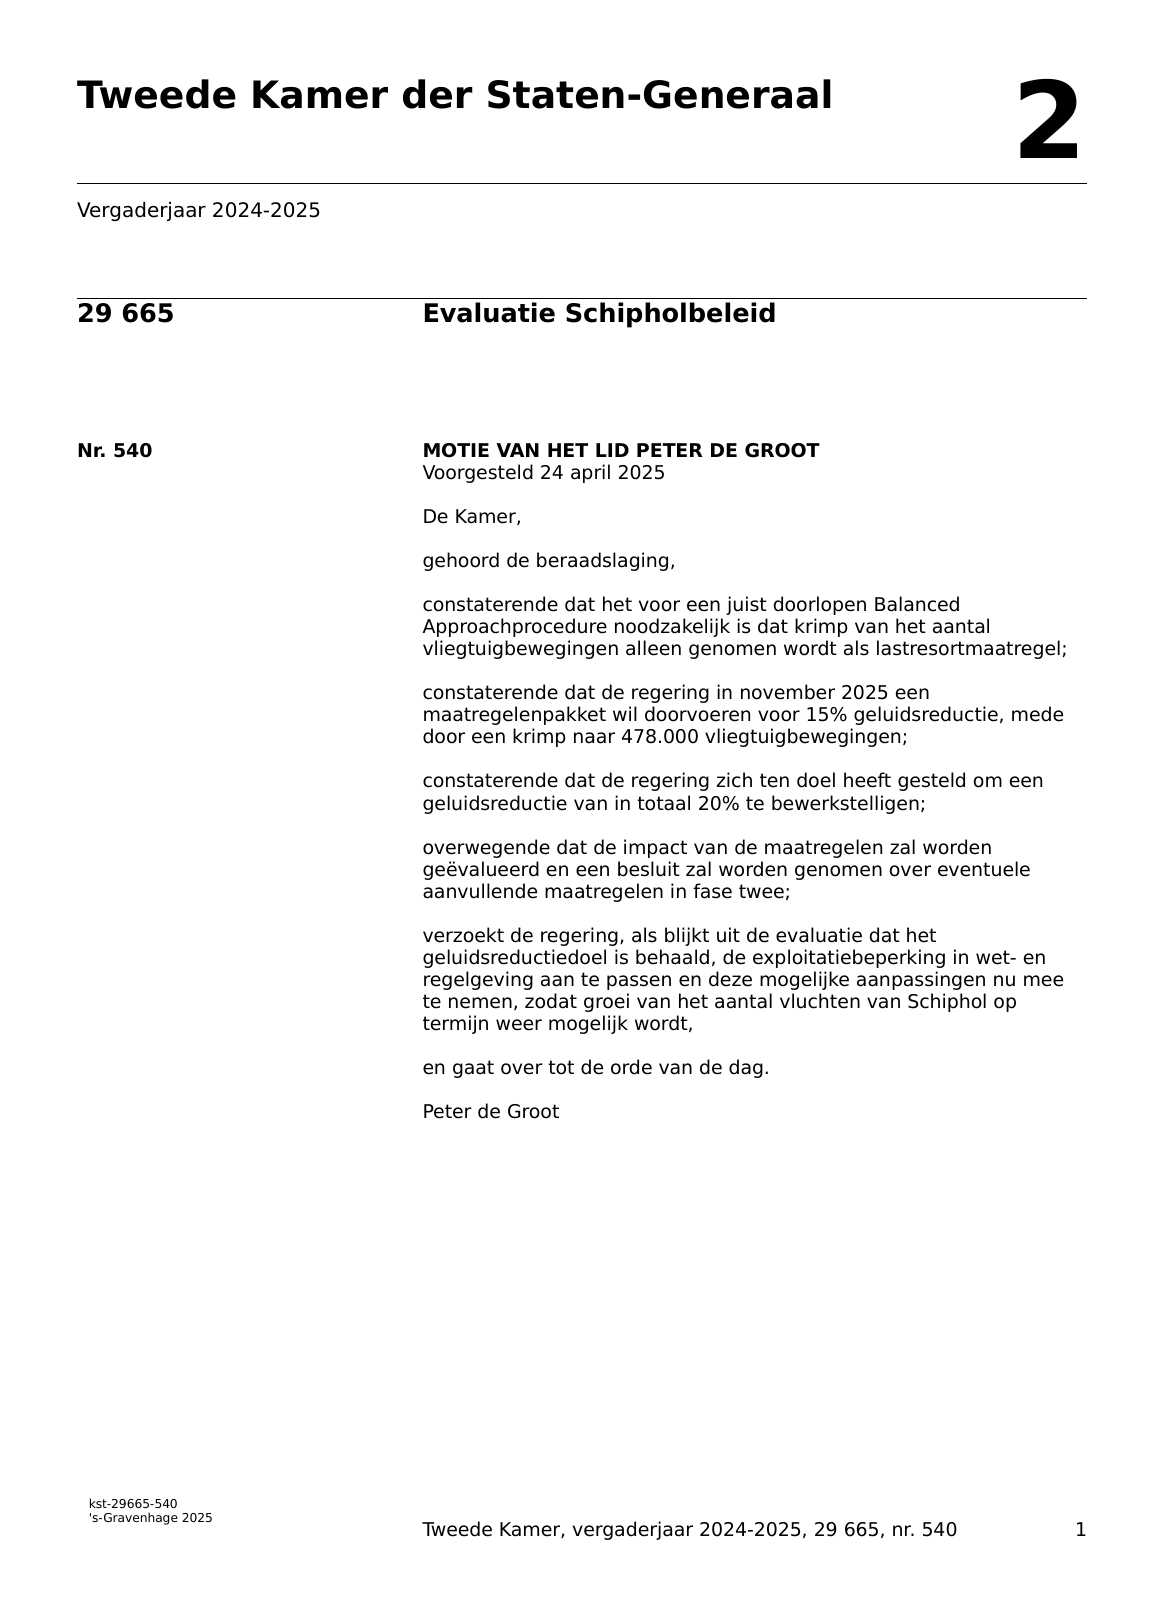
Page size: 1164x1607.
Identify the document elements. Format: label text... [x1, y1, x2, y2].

text constaterende dat de regering zich ten doel heeft gesteld om een geluidsreductie van in totaal 20% te bewerkstelligen; [422, 770, 1087, 814]
table_cell Vergaderjaar 2024-2025 [77, 184, 1087, 298]
text gehoord de beraadslaging, [422, 550, 1087, 572]
text en gaat over tot de orde van de dag. [422, 1057, 1087, 1079]
subtitle 29 665 Evaluatie Schipholbeleid [77, 299, 1087, 329]
text Peter de Groot [422, 1101, 1087, 1123]
subtitle Nr. 540 MOTIE VAN HET LID PETER DE GROOT [77, 440, 1087, 462]
text constaterende dat de regering in november 2025 een maatregelenpakket wil doorvoeren voor 15% geluidsreductie, mede door een krimp naar 478.000 vliegtuigbewegingen; [422, 682, 1087, 748]
table_header 2 [886, 59, 1087, 183]
text 's-Gravenhage 2025 [88, 1511, 323, 1525]
table_header Tweede Kamer der Staten-Generaal [77, 59, 886, 183]
text verzoekt de regering, als blijkt uit de evaluatie dat het geluidsreductiedoel is behaald, de exploitatiebeperking in wet- en regelgeving aan te passen en deze mogelijke aanpassingen nu mee te nemen, zodat groei van het aantal vluchten van Schiphol op termijn weer mogelijk wordt, [422, 925, 1087, 1034]
text De Kamer, [422, 506, 1087, 528]
text kst-29665-540 [88, 1497, 323, 1511]
text constaterende dat het voor een juist doorlopen Balanced Approachprocedure noodzakelijk is dat krimp van het aantal vliegtuigbewegingen alleen genomen wordt als lastresortmaatregel; [422, 594, 1087, 660]
text Voorgesteld 24 april 2025 [422, 462, 1087, 484]
text overwegende dat de impact van de maatregelen zal worden geëvalueerd en een besluit zal worden genomen over eventuele aanvullende maatregelen in fase twee; [422, 837, 1087, 902]
